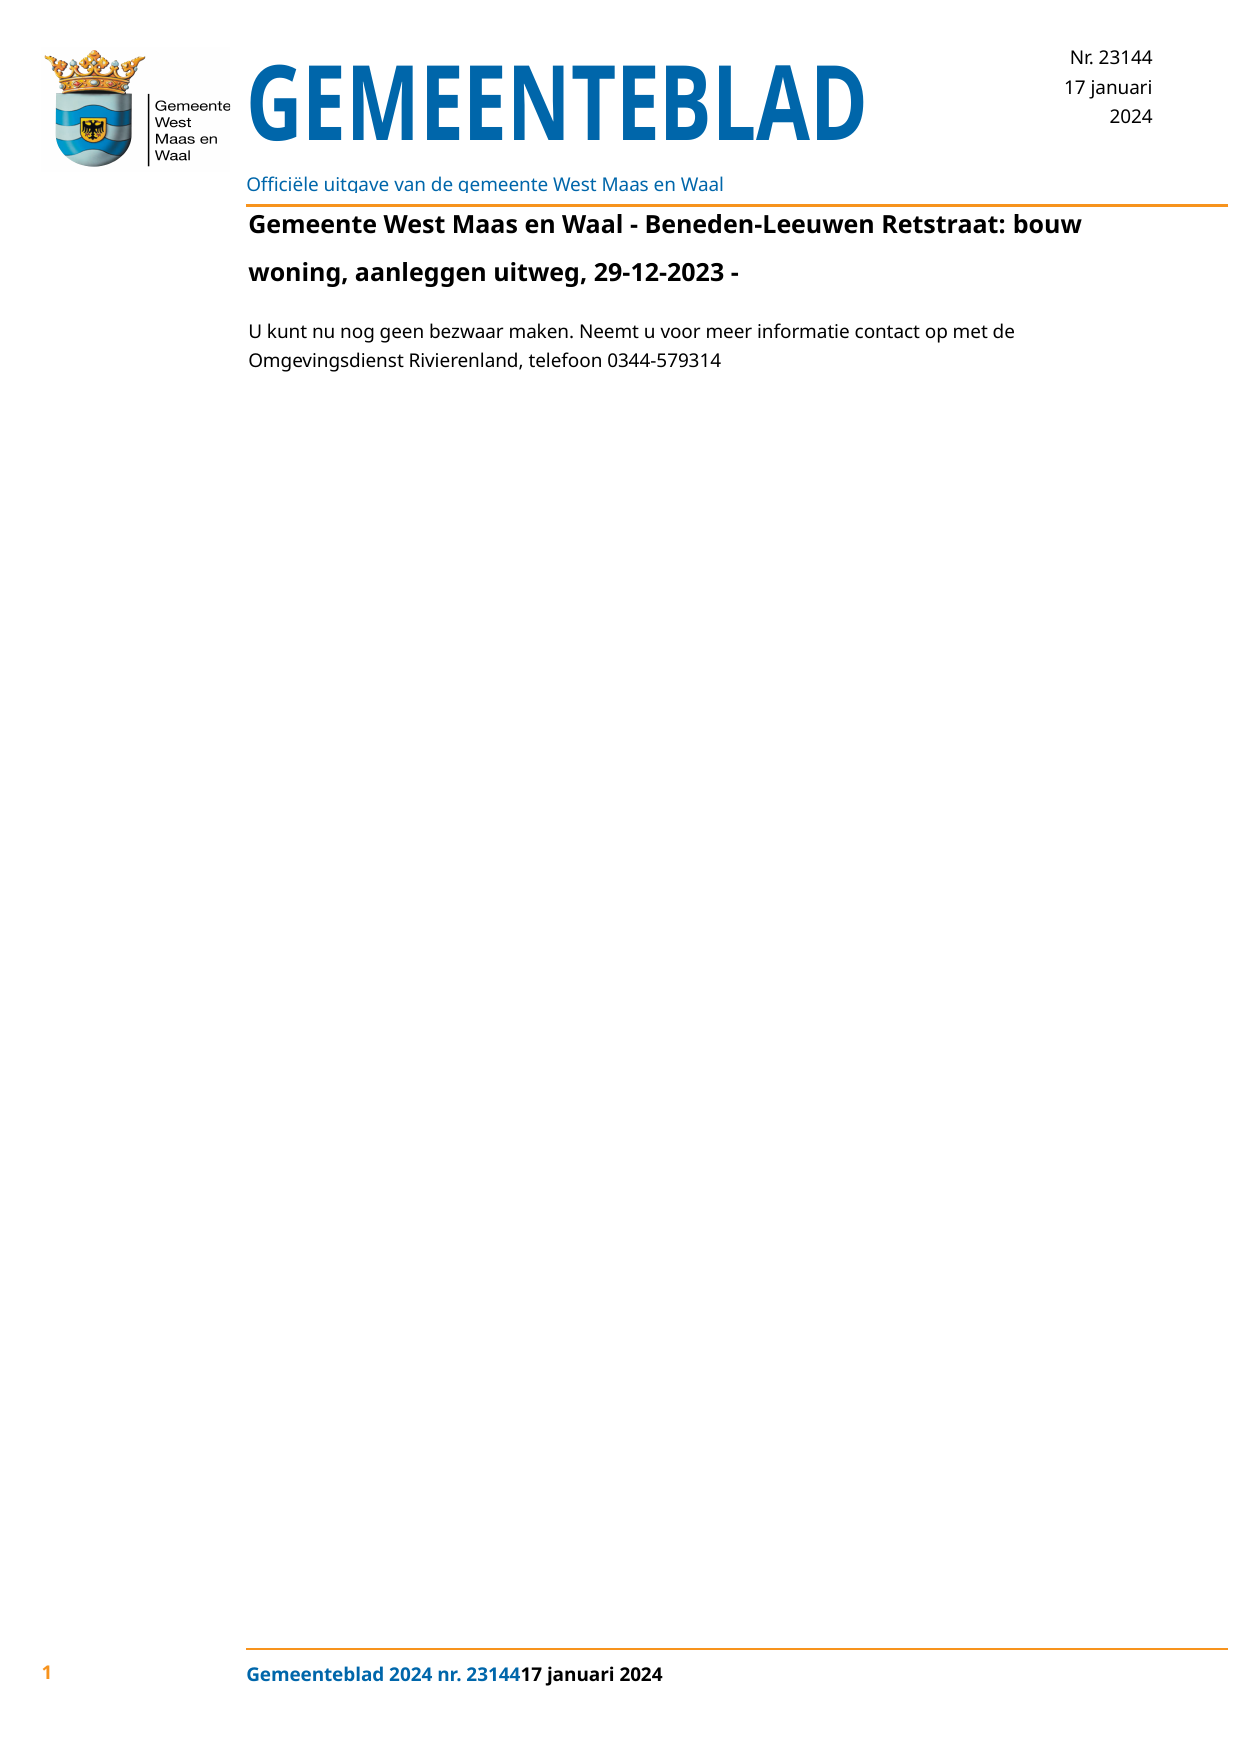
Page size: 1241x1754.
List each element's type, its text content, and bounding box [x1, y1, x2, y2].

picture [41, 47, 231, 172]
text Gemeente West Maas en Waal - Beneden-Leeuwen Retstraat: bouw woning, aanleggen uitweg, 29-12-2023 - [248, 207, 1152, 288]
text U kunt nu nog geen bezwaar maken. Neemt u voor meer informatie contact op met de Omgevingsdienst Rivierenland, telefoon 0344-579314 [248, 318, 1152, 373]
